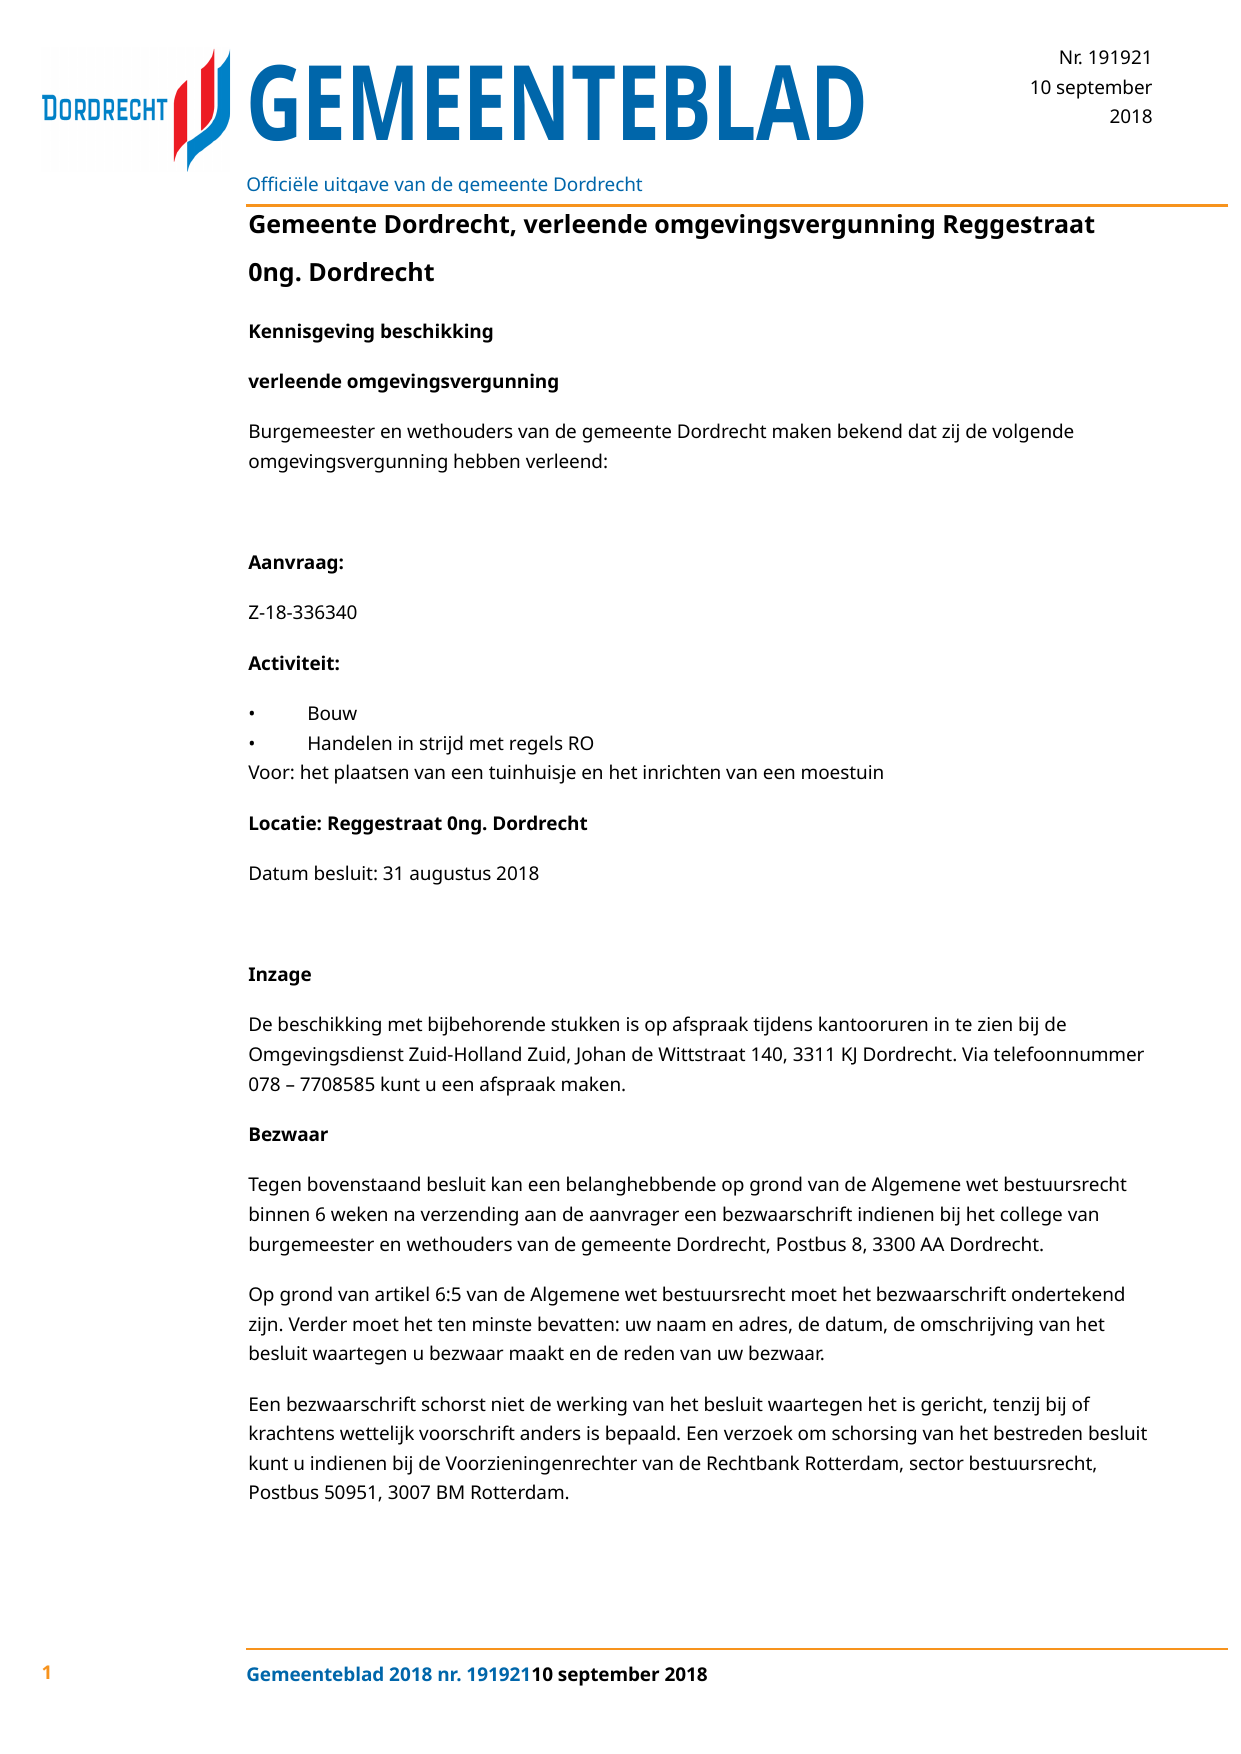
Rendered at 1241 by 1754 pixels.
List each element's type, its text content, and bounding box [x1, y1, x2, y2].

text De beschikking met bijbehorende stukken is op afspraak tijdens kantooruren in te zien bij de Omgevingsdienst Zuid-Holland Zuid, Johan de Wittstraat 140, 3311 KJ Dordrecht. Via telefoonnummer 078 – 7708585 kunt u een afspraak maken. [248, 1012, 1152, 1097]
text Locatie: Reggestraat 0ng. Dordrecht [248, 810, 1152, 836]
text Tegen bovenstaand besluit kan een belanghebbende op grond van de Algemene wet bestuursrecht binnen 6 weken na verzending aan de aanvrager een bezwaarschrift indienen bij het college van burgemeester en wethouders van de gemeente Dordrecht, Postbus 8, 3300 AA Dordrecht. [248, 1172, 1152, 1257]
text Activiteit: [248, 650, 1152, 676]
text verleende omgevingsvergunning [248, 368, 1152, 394]
text Datum besluit: 31 augustus 2018 [248, 860, 1152, 886]
text Voor: het plaatsen van een tuinhuisje en het inrichten van een moestuin [248, 759, 1152, 785]
text Bezwaar [248, 1121, 1152, 1147]
text Gemeente Dordrecht, verleende omgevingsvergunning Reggestraat 0ng. Dordrecht [248, 207, 1152, 288]
text Op grond van artikel 6:5 van de Algemene wet bestuursrecht moet het bezwaarschrift ondertekend zijn. Verder moet het ten minste bevatten: uw naam en adres, de datum, de omschrijving van het besluit waartegen u bezwaar maakt en de reden van uw bezwaar. [248, 1281, 1152, 1366]
text Aanvraag: [248, 549, 1152, 575]
list Handelen in strijd met regels RO [248, 730, 1152, 756]
list Bouw [248, 700, 1152, 726]
text Burgemeester en wethouders van de gemeente Dordrecht maken bekend dat zij de volgende omgevingsvergunning hebben verleend: [248, 419, 1152, 474]
text Z-18-336340 [248, 599, 1152, 625]
text Inzage [248, 961, 1152, 987]
text Kennisgeving beschikking [248, 318, 1152, 344]
picture [41, 47, 231, 172]
text Een bezwaarschrift schorst niet de werking van het besluit waartegen het is gericht, tenzij bij of krachtens wettelijk voorschrift anders is bepaald. Een verzoek om schorsing van het bestreden besluit kunt u indienen bij de Voorzieningenrechter van de Rechtbank Rotterdam, sector bestuursrecht, Postbus 50951, 3007 BM Rotterdam. [248, 1391, 1152, 1505]
